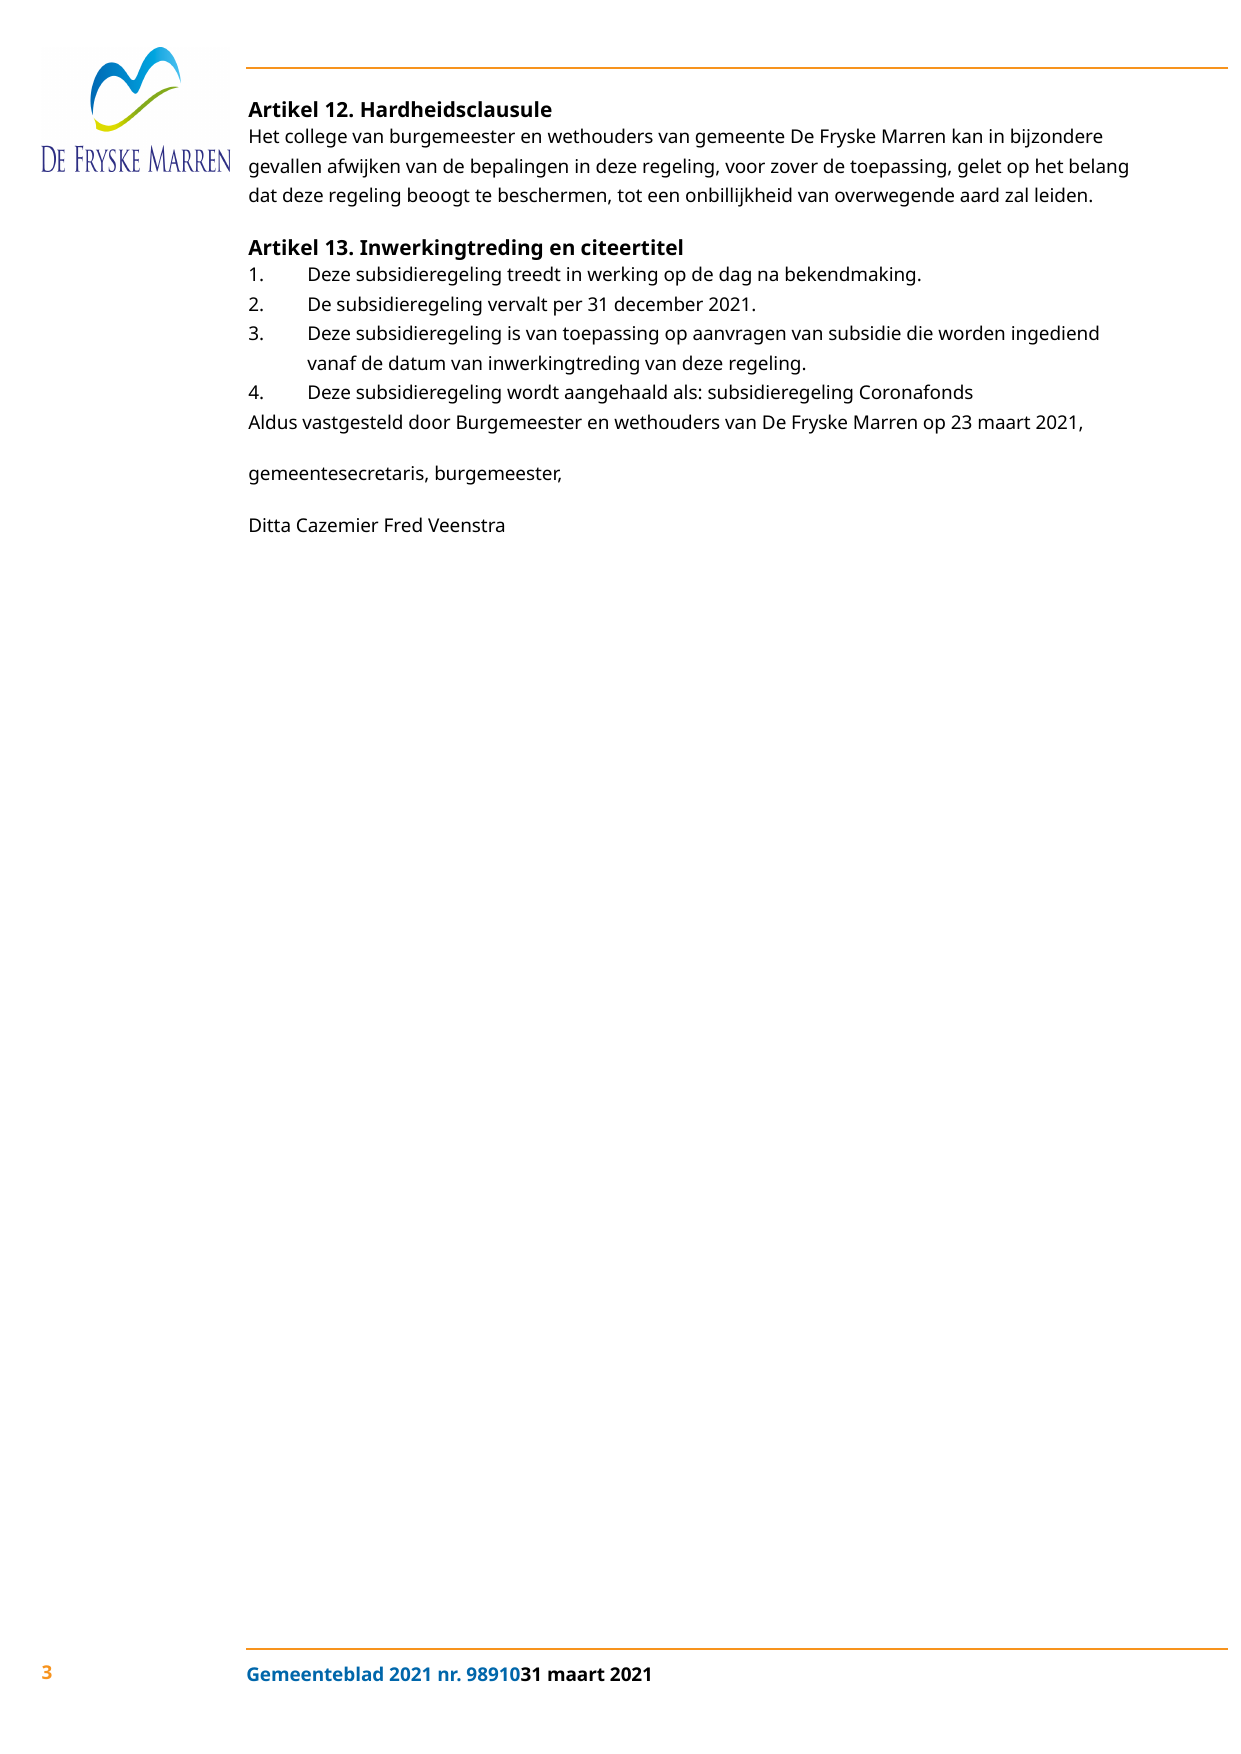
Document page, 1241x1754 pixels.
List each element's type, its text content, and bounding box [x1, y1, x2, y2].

text Ditta Cazemier Fred Veenstra [248, 512, 1152, 538]
list Deze subsidieregeling treedt in werking op de dag na bekendmaking. [248, 261, 1152, 287]
list De subsidieregeling vervalt per 31 december 2021. [248, 291, 1152, 317]
text gemeentesecretaris, burgemeester, [248, 461, 1152, 486]
text Artikel 13. Inwerkingtreding en citeertitel [248, 233, 1152, 261]
text Aldus vastgesteld door Burgemeester en wethouders van De Fryske Marren op 23 maart 2021, [248, 409, 1152, 435]
text Het college van burgemeester en wethouders van gemeente De Fryske Marren kan in bijzondere gevallen afwijken van de bepalingen in deze regeling, voor zover de toepassing, gelet op het belang dat deze regeling beoogt te beschermen, tot een onbillijkheid van overwegende aard zal leiden. [248, 123, 1152, 208]
list Deze subsidieregeling wordt aangehaald als: subsidieregeling Coronafonds [248, 379, 1152, 405]
picture [41, 47, 231, 172]
text Artikel 12. Hardheidsclausule [248, 95, 1152, 123]
list Deze subsidieregeling is van toepassing op aanvragen van subsidie die worden ingediend vanaf de datum van inwerkingtreding van deze regeling. [248, 320, 1152, 376]
